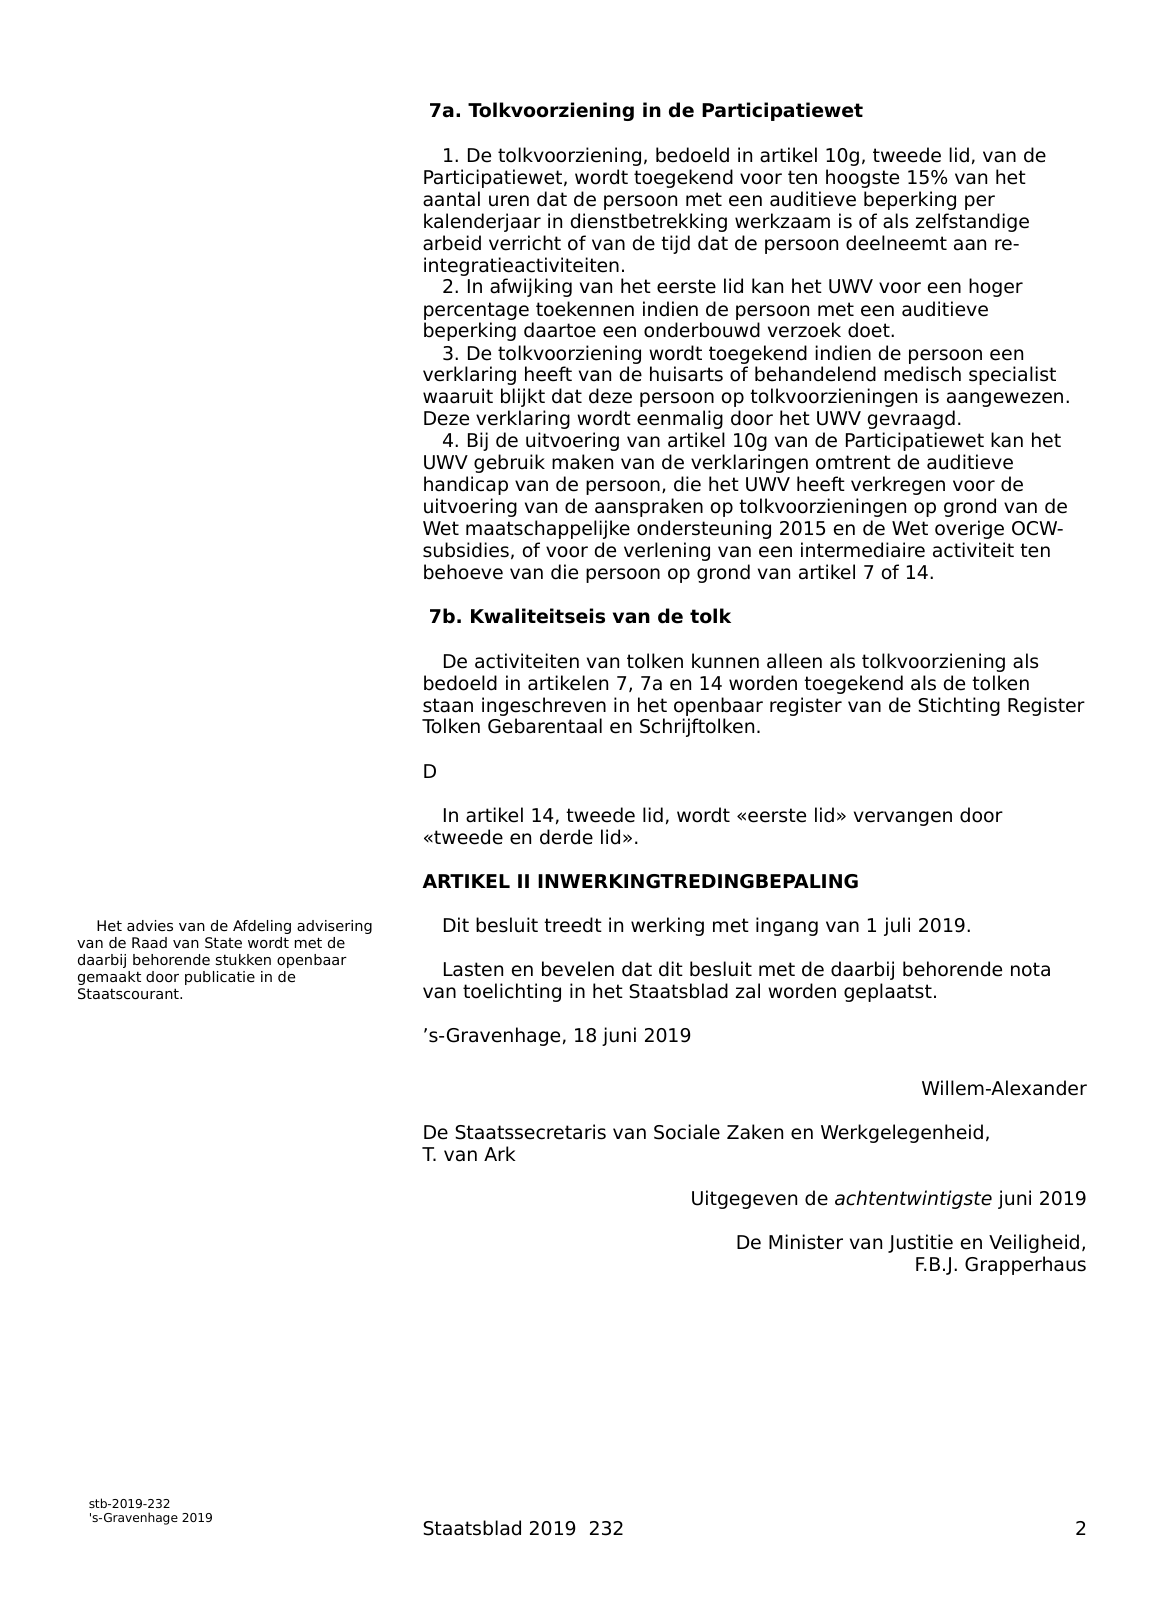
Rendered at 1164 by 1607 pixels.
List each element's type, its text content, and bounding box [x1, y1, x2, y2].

text 2. In afwijking van het eerste lid kan het UWV voor een hoger percentage toekennen indien de persoon met een auditieve beperking daartoe een onderbouwd verzoek doet. [422, 276, 1087, 342]
text D [422, 761, 1087, 783]
text ’s-Gravenhage, 18 juni 2019 [422, 1025, 1087, 1047]
text De Staatssecretaris van Sociale Zaken en Werkgelegenheid, T. van Ark [422, 1122, 1087, 1166]
text De Minister van Justitie en Veiligheid, F.B.J. Grapperhaus [422, 1232, 1087, 1276]
text In artikel 14, tweede lid, wordt «eerste lid» vervangen door «tweede en derde lid». [422, 805, 1087, 849]
text stb-2019-232 [88, 1497, 323, 1511]
text De activiteiten van tolken kunnen alleen als tolkvoorziening als bedoeld in artikelen 7, 7a en 14 worden toegekend als de tolken staan ingeschreven in het openbaar register van de Stichting Register Tolken Gebarentaal en Schrijftolken. [422, 651, 1087, 738]
text 3. De tolkvoorziening wordt toegekend indien de persoon een verklaring heeft van de huisarts of behandelend medisch specialist waaruit blijkt dat deze persoon op tolkvoorzieningen is aangewezen. Deze verklaring wordt eenmalig door het UWV gevraagd. [422, 342, 1087, 430]
text Lasten en bevelen dat dit besluit met de daarbij behorende nota van toelichting in het Staatsblad zal worden geplaatst. [422, 959, 1087, 1003]
text Uitgegeven de achtentwintigste juni 2019 [422, 1188, 1087, 1210]
text Willem-Alexander [422, 1077, 1087, 1099]
subtitle 7b. Kwaliteitseis van de tolk [422, 606, 1087, 628]
text Het advies van de Afdeling advisering van de Raad van State wordt met de daarbij behorende stukken openbaar gemaakt door publicatie in de Staatscourant. [77, 918, 396, 1003]
subtitle 7a. Tolkvoorziening in de Participatiewet [422, 100, 1087, 122]
text 's-Gravenhage 2019 [88, 1511, 323, 1525]
text 1. De tolkvoorziening, bedoeld in artikel 10g, tweede lid, van de Participatiewet, wordt toegekend voor ten hoogste 15% van het aantal uren dat de persoon met een auditieve beperking per kalenderjaar in dienstbetrekking werkzaam is of als zelfstandige arbeid verricht of van de tijd dat de persoon deelneemt aan re-integratieactiviteiten. [422, 144, 1087, 276]
subtitle ARTIKEL II INWERKINGTREDINGBEPALING [422, 871, 1087, 893]
text 4. Bij de uitvoering van artikel 10g van de Participatiewet kan het UWV gebruik maken van de verklaringen omtrent de auditieve handicap van de persoon, die het UWV heeft verkregen voor de uitvoering van de aanspraken op tolkvoorzieningen op grond van de Wet maatschappelijke ondersteuning 2015 en de Wet overige OCW-subsidies, of voor de verlening van een intermediaire activiteit ten behoeve van die persoon op grond van artikel 7 of 14. [422, 430, 1087, 584]
text Dit besluit treedt in werking met ingang van 1 juli 2019. [422, 915, 1087, 937]
